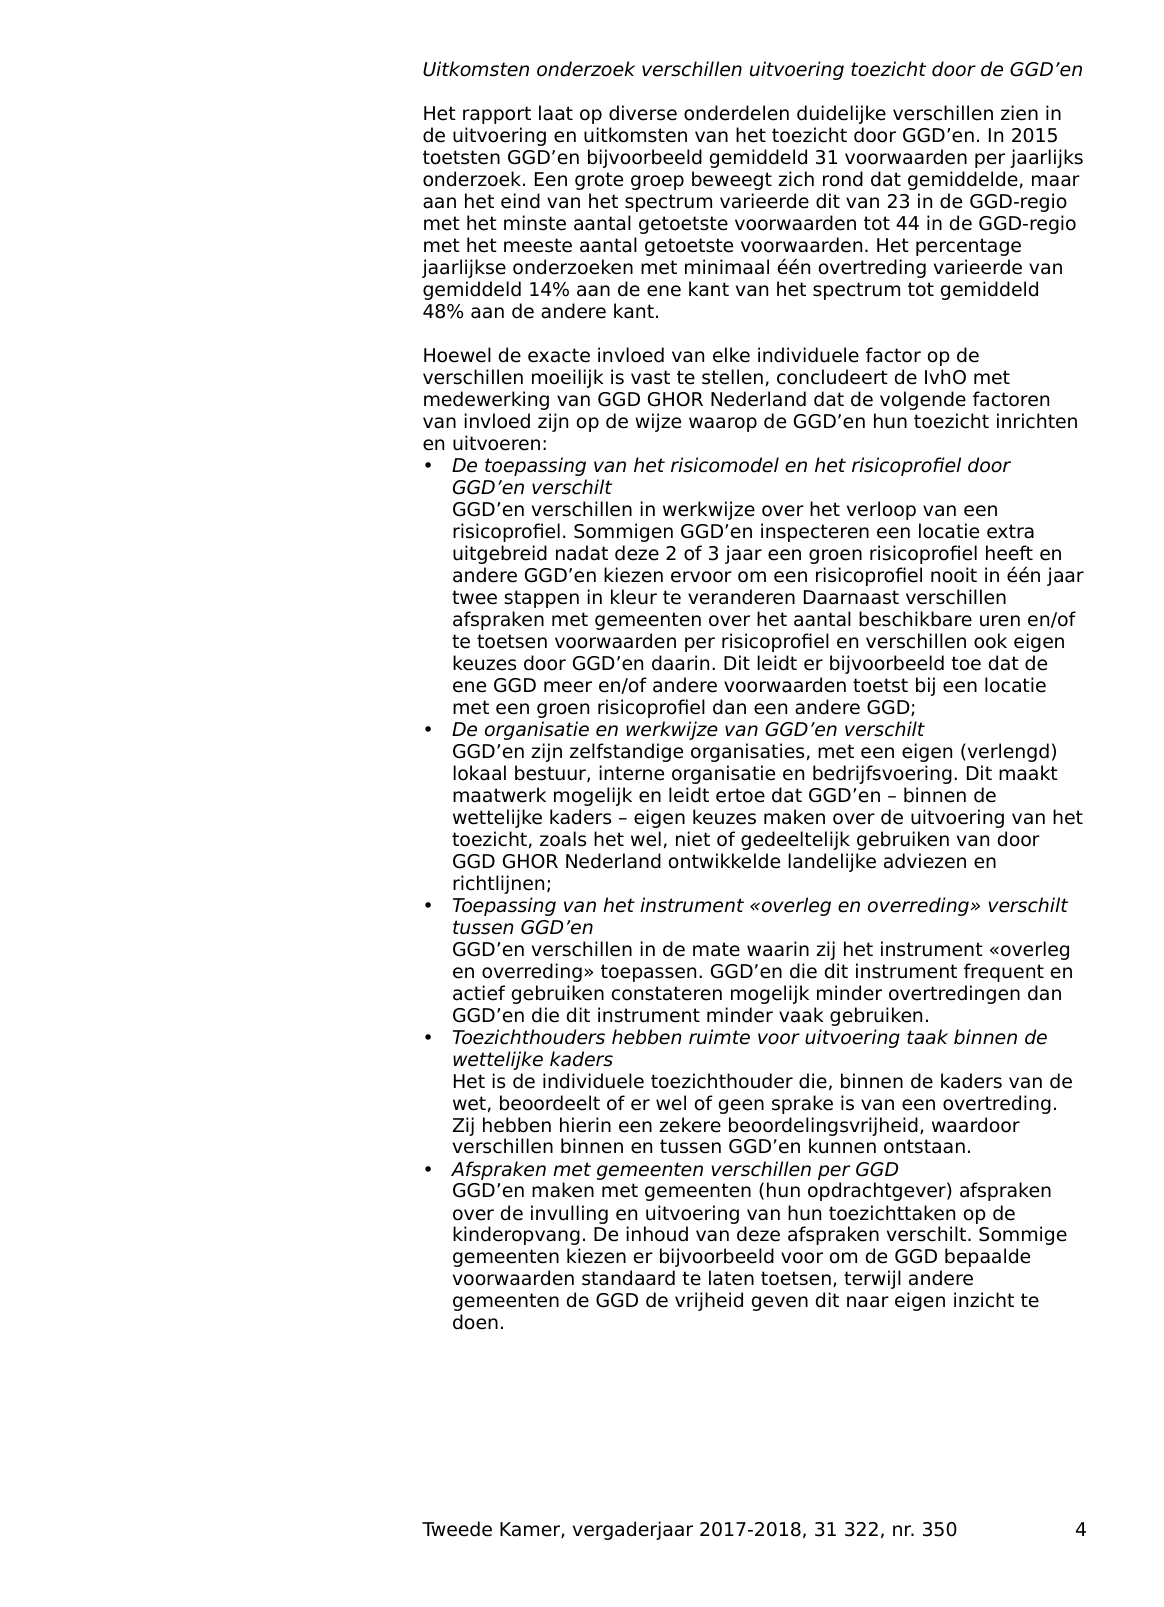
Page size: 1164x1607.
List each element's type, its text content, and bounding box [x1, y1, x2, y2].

text Het is de individuele toezichthouder die, binnen de kaders van de wet, beoordeelt of er wel of geen sprake is van een overtreding. Zij hebben hierin een zekere beoordelingsvrijheid, waardoor verschillen binnen en tussen GGD’en kunnen ontstaan. [452, 1071, 1087, 1158]
text Het rapport laat op diverse onderdelen duidelijke verschillen zien in de uitvoering en uitkomsten van het toezicht door GGD’en. In 2015 toetsten GGD’en bijvoorbeeld gemiddeld 31 voorwaarden per jaarlijks onderzoek. Een grote groep beweegt zich rond dat gemiddelde, maar aan het eind van het spectrum varieerde dit van 23 in de GGD-regio met het minste aantal getoetste voorwaarden tot 44 in de GGD-regio met het meeste aantal getoetste voorwaarden. Het percentage jaarlijkse onderzoeken met minimaal één overtreding varieerde van gemiddeld 14% aan de ene kant van het spectrum tot gemiddeld 48% aan de andere kant. [422, 103, 1087, 323]
text GGD’en zijn zelfstandige organisaties, met een eigen (verlengd) lokaal bestuur, interne organisatie en bedrijfsvoering. Dit maakt maatwerk mogelijk en leidt ertoe dat GGD’en – binnen de wettelijke kaders – eigen keuzes maken over de uitvoering van het toezicht, zoals het wel, niet of gedeeltelijk gebruiken van door GGD GHOR Nederland ontwikkelde landelijke adviezen en richtlijnen; [452, 741, 1087, 895]
text GGD’en verschillen in werkwijze over het verloop van een risicoprofiel. Sommigen GGD’en inspecteren een locatie extra uitgebreid nadat deze 2 of 3 jaar een groen risicoprofiel heeft en andere GGD’en kiezen ervoor om een risicoprofiel nooit in één jaar twee stappen in kleur te veranderen Daarnaast verschillen afspraken met gemeenten over het aantal beschikbare uren en/of te toetsen voorwaarden per risicoprofiel en verschillen ook eigen keuzes door GGD’en daarin. Dit leidt er bijvoorbeeld toe dat de ene GGD meer en/of andere voorwaarden toetst bij een locatie met een groen risicoprofiel dan een andere GGD; [452, 499, 1087, 719]
text GGD’en verschillen in de mate waarin zij het instrument «overleg en overreding» toepassen. GGD’en die dit instrument frequent en actief gebruiken constateren mogelijk minder overtredingen dan GGD’en die dit instrument minder vaak gebruiken. [452, 939, 1087, 1027]
text Hoewel de exacte invloed van elke individuele factor op de verschillen moeilijk is vast te stellen, concludeert de IvhO met medewerking van GGD GHOR Nederland dat de volgende factoren van invloed zijn op de wijze waarop de GGD’en hun toezicht inrichten en uitvoeren: [422, 345, 1087, 455]
text • Toezichthouders hebben ruimte voor uitvoering taak binnen de wettelijke kaders [422, 1027, 1087, 1071]
subtitle Uitkomsten onderzoek verschillen uitvoering toezicht door de GGD’en [422, 59, 1087, 81]
text • Toepassing van het instrument «overleg en overreding» verschilt tussen GGD’en [422, 895, 1087, 939]
text GGD’en maken met gemeenten (hun opdrachtgever) afspraken over de invulling en uitvoering van hun toezichttaken op de kinderopvang. De inhoud van deze afspraken verschilt. Sommige gemeenten kiezen er bijvoorbeeld voor om de GGD bepaalde voorwaarden standaard te laten toetsen, terwijl andere gemeenten de GGD de vrijheid geven dit naar eigen inzicht te doen. [452, 1180, 1087, 1334]
text • Afspraken met gemeenten verschillen per GGD [422, 1158, 1087, 1180]
text • De organisatie en werkwijze van GGD’en verschilt [422, 719, 1087, 741]
text • De toepassing van het risicomodel en het risicoprofiel door GGD’en verschilt [422, 455, 1087, 499]
